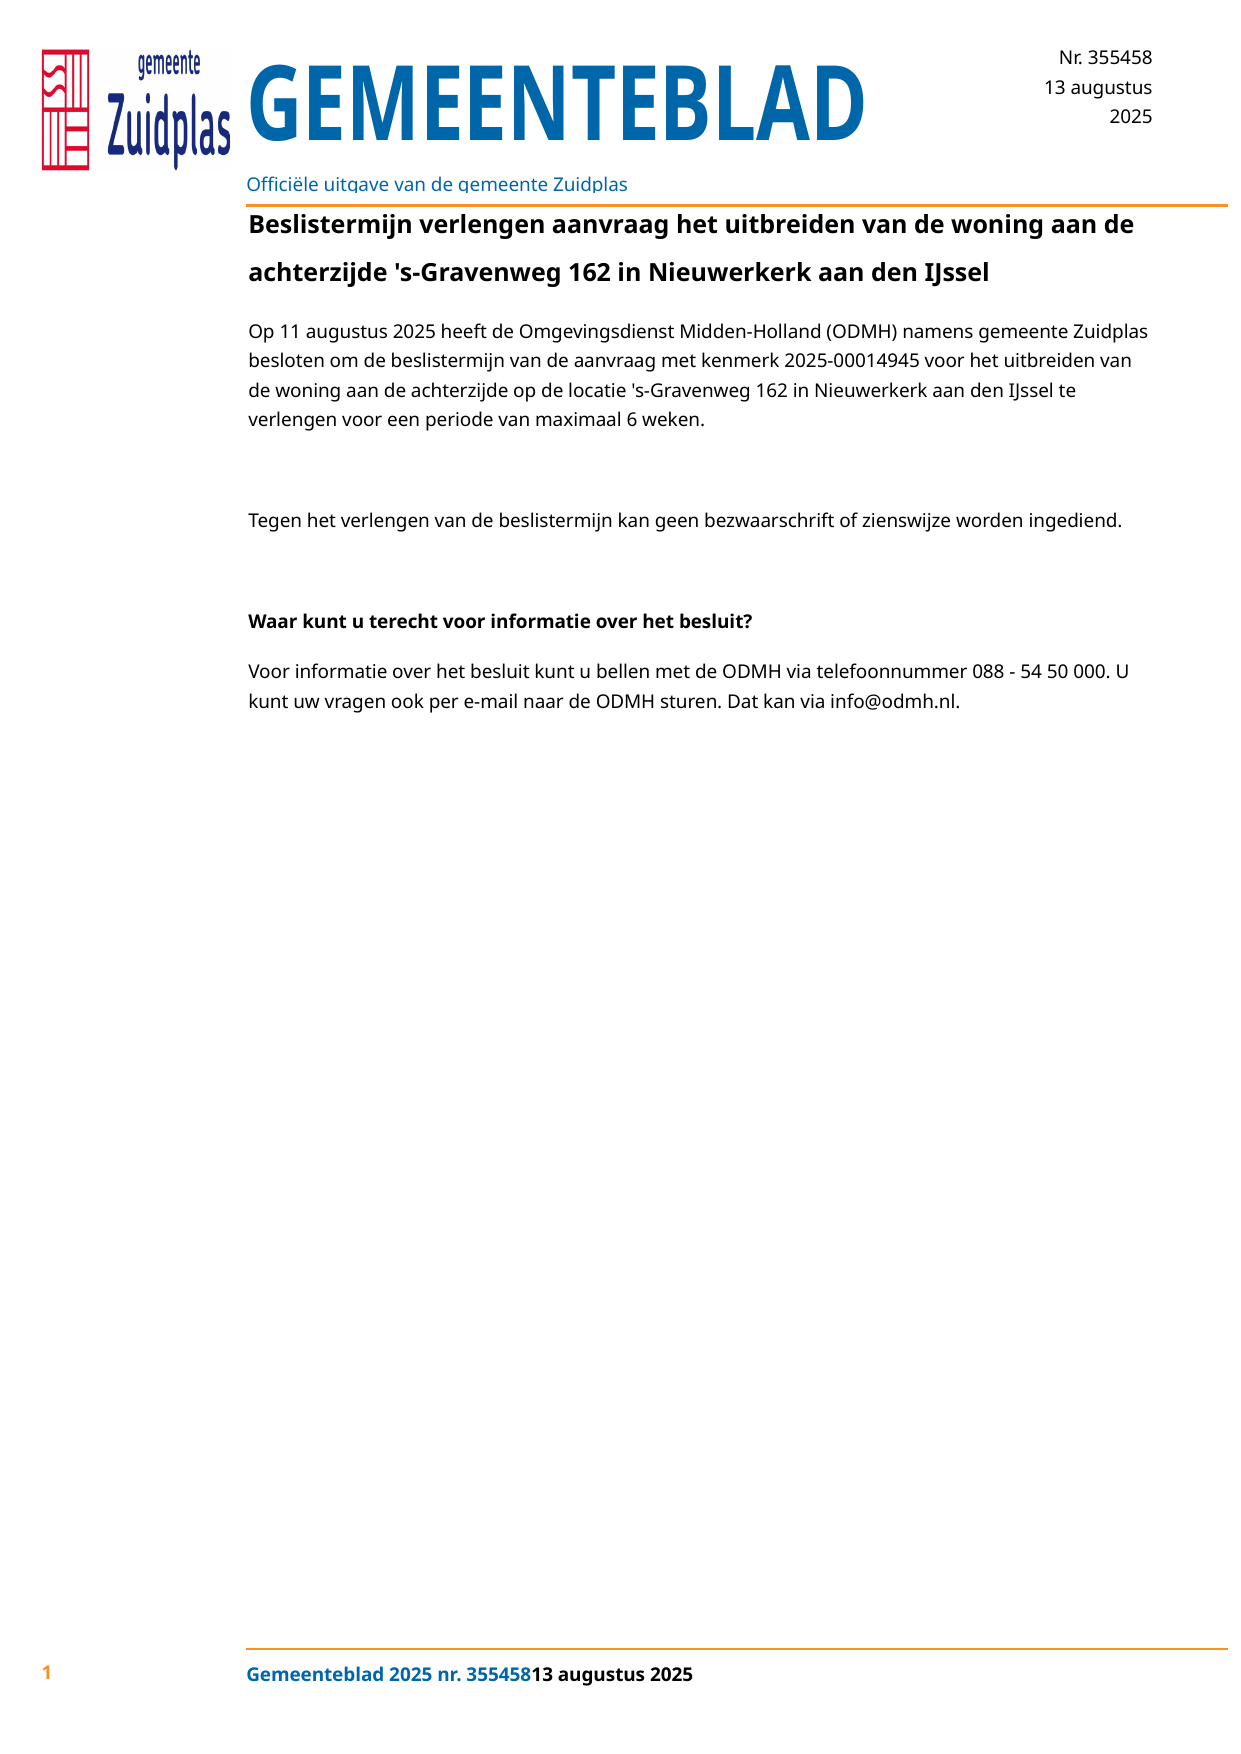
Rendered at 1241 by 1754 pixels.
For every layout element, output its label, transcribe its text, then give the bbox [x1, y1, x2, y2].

text Voor informatie over het besluit kunt u bellen met de ODMH via telefoonnummer 088 - 54 50 000. U kunt uw vragen ook per e-mail naar de ODMH sturen. Dat kan via info@odmh.nl. [248, 659, 1152, 714]
text Waar kunt u terecht voor informatie over het besluit? [248, 608, 1152, 634]
text Op 11 augustus 2025 heeft de Omgevingsdienst Midden-Holland (ODMH) namens gemeente Zuidplas besloten om de beslistermijn van de aanvraag met kenmerk 2025-00014945 voor het uitbreiden van de woning aan de achterzijde op de locatie 's-Gravenweg 162 in Nieuwerkerk aan den IJssel te verlengen voor een periode van maximaal 6 weken. [248, 318, 1152, 432]
text Beslistermijn verlengen aanvraag het uitbreiden van de woning aan de achterzijde 's-Gravenweg 162 in Nieuwerkerk aan den IJssel [248, 207, 1152, 288]
text Tegen het verlengen van de beslistermijn kan geen bezwaarschrift of zienswijze worden ingediend. [248, 507, 1152, 533]
picture [41, 47, 231, 172]
